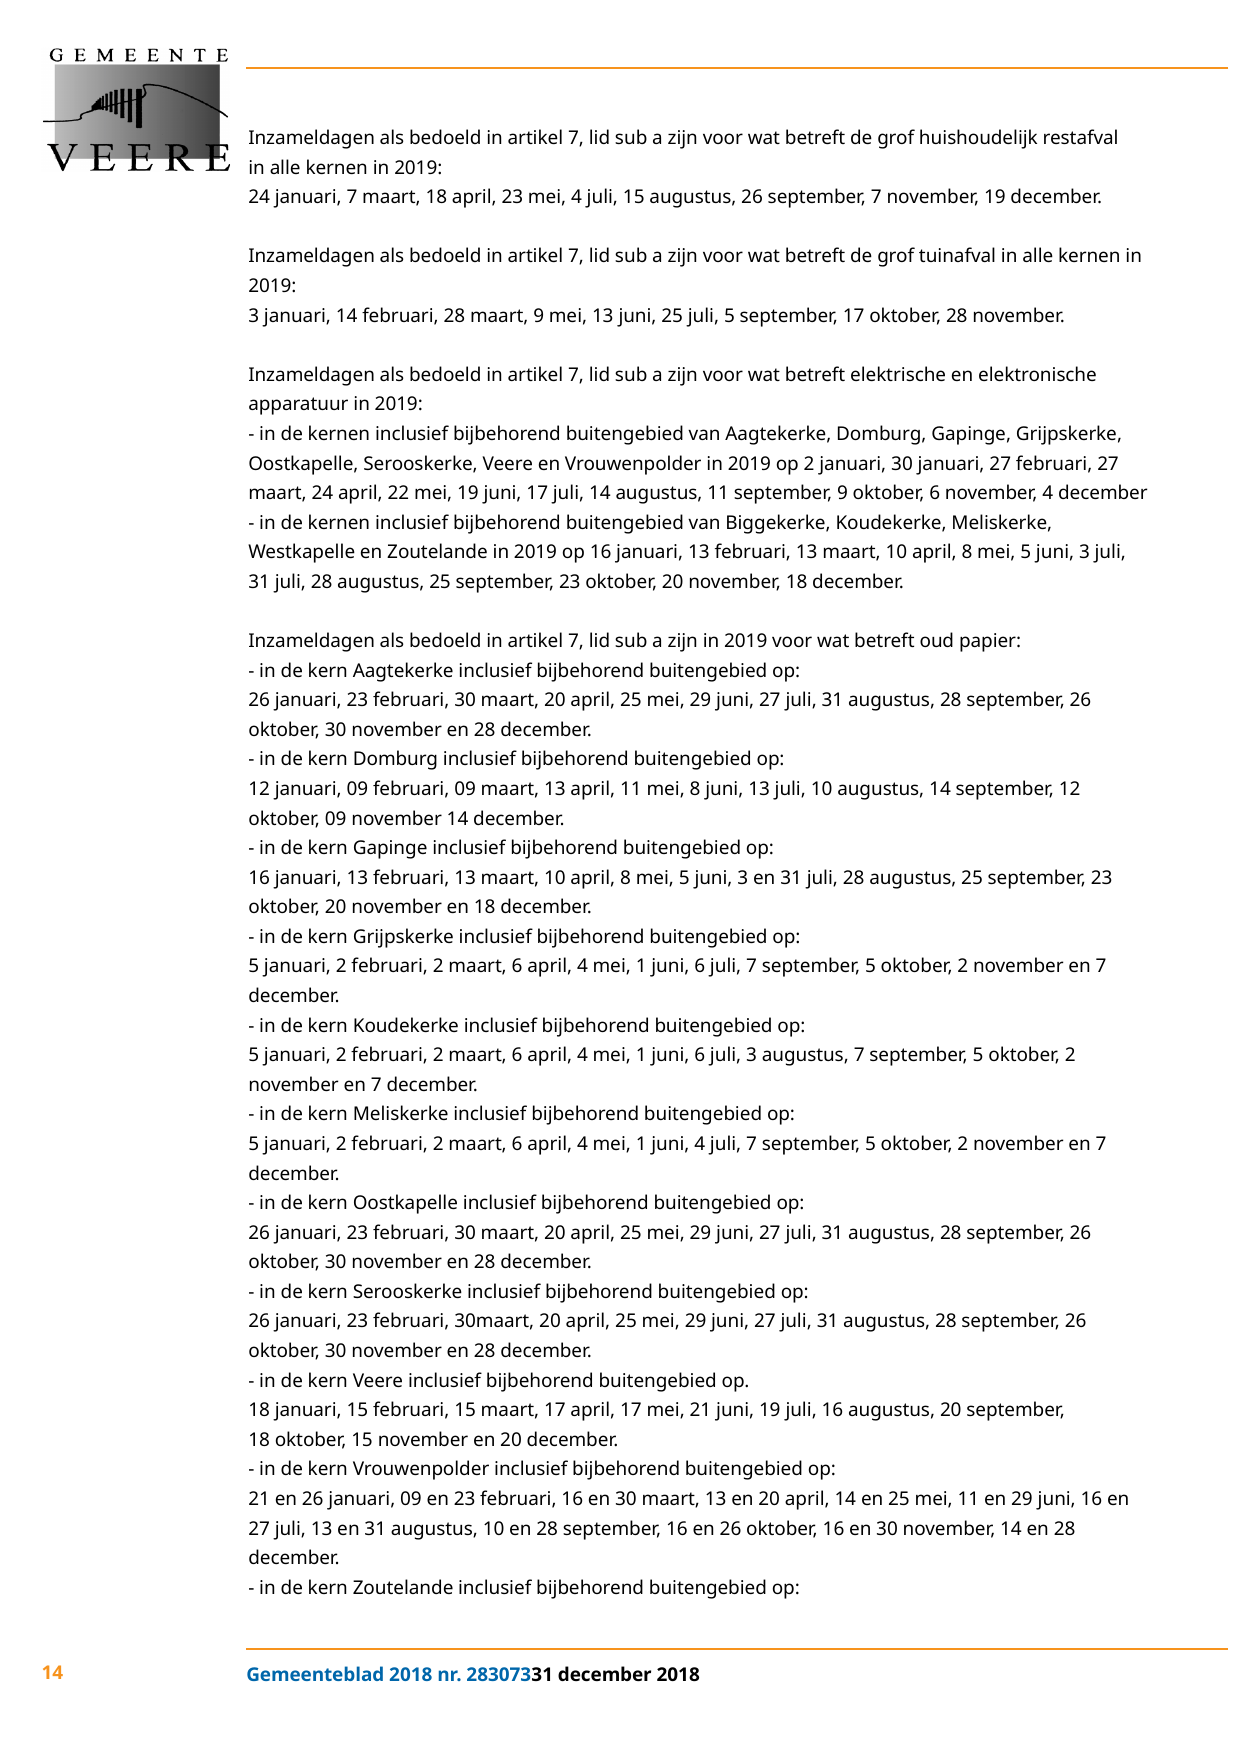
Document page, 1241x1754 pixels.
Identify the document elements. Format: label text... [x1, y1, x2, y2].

text 24 januari, 7 maart, 18 april, 23 mei, 4 juli, 15 augustus, 26 september, 7 november, 19 december. [248, 183, 1152, 209]
text 26 januari, 23 februari, 30 maart, 20 april, 25 mei, 29 juni, 27 juli, 31 augustus, 28 september, 26 oktober, 30 november en 28 december. [248, 1219, 1152, 1274]
text in alle kernen in 2019: [248, 154, 1152, 180]
text - in de kern Koudekerke inclusief bijbehorend buitengebied op: [248, 1012, 1152, 1038]
text 16 januari, 13 februari, 13 maart, 10 april, 8 mei, 5 juni, 3 en 31 juli, 28 augustus, 25 september, 23 oktober, 20 november en 18 december. [248, 864, 1152, 919]
text 12 januari, 09 februari, 09 maart, 13 april, 11 mei, 8 juni, 13 juli, 10 augustus, 14 september, 12 oktober, 09 november 14 december. [248, 775, 1152, 831]
text - in de kern Veere inclusief bijbehorend buitengebied op. [248, 1367, 1152, 1393]
text Inzameldagen als bedoeld in artikel 7, lid sub a zijn voor wat betreft de grof tuinafval in alle kernen in 2019: [248, 243, 1152, 298]
text 5 januari, 2 februari, 2 maart, 6 april, 4 mei, 1 juni, 4 juli, 7 september, 5 oktober, 2 november en 7 december. [248, 1130, 1152, 1186]
text - in de kern Grijpskerke inclusief bijbehorend buitengebied op: [248, 923, 1152, 949]
text 5 januari, 2 februari, 2 maart, 6 april, 4 mei, 1 juni, 6 juli, 3 augustus, 7 september, 5 oktober, 2 november en 7 december. [248, 1041, 1152, 1097]
text - in de kernen inclusief bijbehorend buitengebied van Aagtekerke, Domburg, Gapinge, Grijpskerke, Oostkapelle, Serooskerke, Veere en Vrouwenpolder in 2019 op 2 januari, 30 januari, 27 februari, 27 maart, 24 april, 22 mei, 19 juni, 17 juli, 14 augustus, 11 september, 9 oktober, 6 november, 4 december [248, 420, 1152, 505]
text 18 oktober, 15 november en 20 december. [248, 1426, 1152, 1452]
text - in de kern Oostkapelle inclusief bijbehorend buitengebied op: [248, 1189, 1152, 1215]
text - in de kern Serooskerke inclusief bijbehorend buitengebied op: [248, 1278, 1152, 1304]
text - in de kern Zoutelande inclusief bijbehorend buitengebied op: [248, 1574, 1152, 1600]
text - in de kern Domburg inclusief bijbehorend buitengebied op: [248, 746, 1152, 771]
text - in de kern Meliskerke inclusief bijbehorend buitengebied op: [248, 1101, 1152, 1126]
text Inzameldagen als bedoeld in artikel 7, lid sub a zijn voor wat betreft de grof huishoudelijk restafval [248, 124, 1152, 150]
text 21 en 26 januari, 09 en 23 februari, 16 en 30 maart, 13 en 20 april, 14 en 25 mei, 11 en 29 juni, 16 en 27 juli, 13 en 31 augustus, 10 en 28 september, 16 en 26 oktober, 16 en 30 november, 14 en 28 december. [248, 1485, 1152, 1570]
text 5 januari, 2 februari, 2 maart, 6 april, 4 mei, 1 juni, 6 juli, 7 september, 5 oktober, 2 november en 7 december. [248, 953, 1152, 1008]
text 26 januari, 23 februari, 30 maart, 20 april, 25 mei, 29 juni, 27 juli, 31 augustus, 28 september, 26 oktober, 30 november en 28 december. [248, 686, 1152, 742]
text - in de kernen inclusief bijbehorend buitengebied van Biggekerke, Koudekerke, Meliskerke, Westkapelle en Zoutelande in 2019 op 16 januari, 13 februari, 13 maart, 10 april, 8 mei, 5 juni, 3 juli, 31 juli, 28 augustus, 25 september, 23 oktober, 20 november, 18 december. [248, 509, 1152, 594]
text 18 januari, 15 februari, 15 maart, 17 april, 17 mei, 21 juni, 19 juli, 16 augustus, 20 september, [248, 1396, 1152, 1422]
text - in de kern Vrouwenpolder inclusief bijbehorend buitengebied op: [248, 1456, 1152, 1481]
text Inzameldagen als bedoeld in artikel 7, lid sub a zijn voor wat betreft elektrische en elektronische apparatuur in 2019: [248, 361, 1152, 416]
text - in de kern Gapinge inclusief bijbehorend buitengebied op: [248, 834, 1152, 860]
text 26 januari, 23 februari, 30maart, 20 april, 25 mei, 29 juni, 27 juli, 31 augustus, 28 september, 26 oktober, 30 november en 28 december. [248, 1308, 1152, 1363]
text Inzameldagen als bedoeld in artikel 7, lid sub a zijn in 2019 voor wat betreft oud papier: [248, 627, 1152, 653]
text 3 januari, 14 februari, 28 maart, 9 mei, 13 juni, 25 juli, 5 september, 17 oktober, 28 november. [248, 302, 1152, 328]
picture [41, 47, 231, 172]
text - in de kern Aagtekerke inclusief bijbehorend buitengebied op: [248, 657, 1152, 683]
